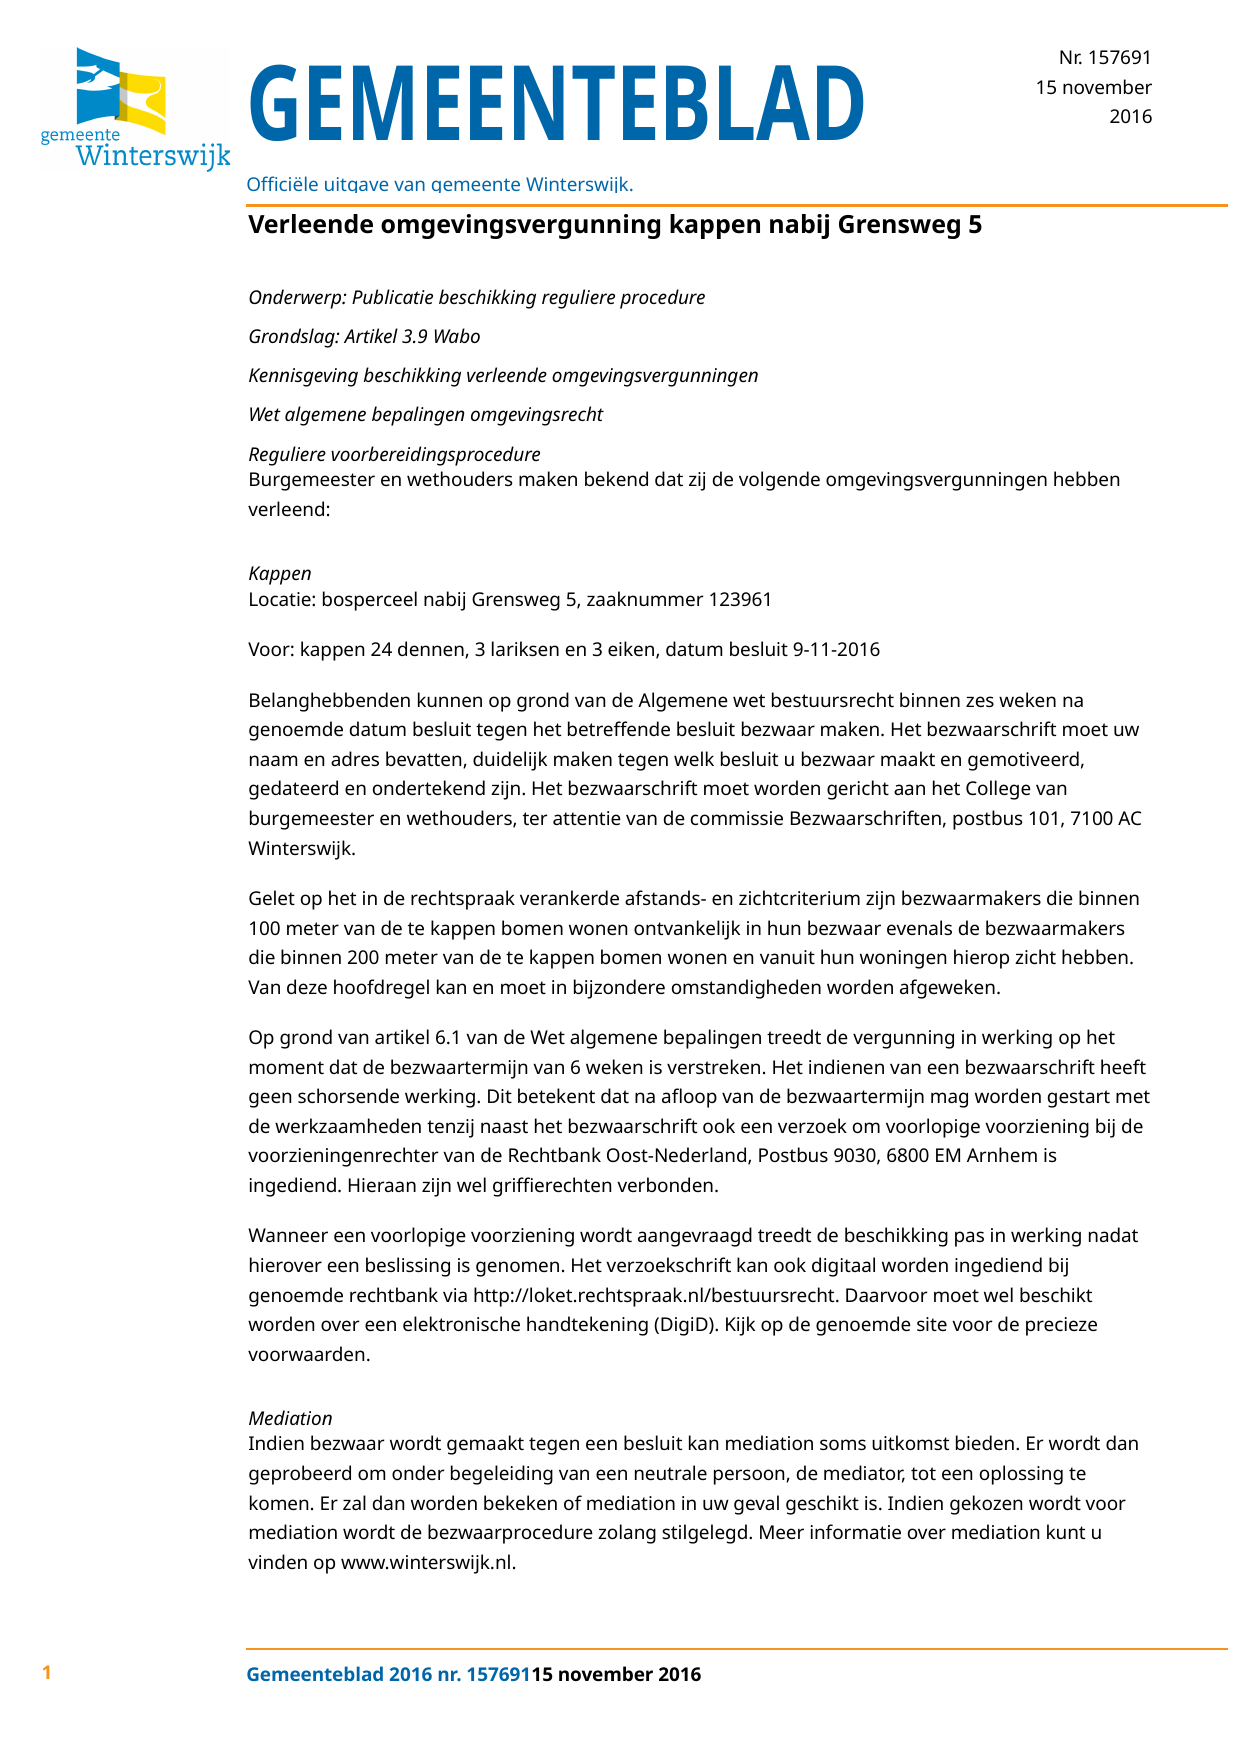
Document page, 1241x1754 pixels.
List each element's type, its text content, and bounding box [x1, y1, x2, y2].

text Wanneer een voorlopige voorziening wordt aangevraagd treedt de beschikking pas in werking nadat hierover een beslissing is genomen. Het verzoekschrift kan ook digitaal worden ingediend bij genoemde rechtbank via http://loket.rechtspraak.nl/bestuursrecht. Daarvoor moet wel beschikt worden over een elektronische handtekening (DigiD). Kijk op de genoemde site voor de precieze voorwaarden. [248, 1223, 1152, 1367]
text Indien bezwaar wordt gemaakt tegen een besluit kan mediation soms uitkomst bieden. Er wordt dan geprobeerd om onder begeleiding van een neutrale persoon, de mediator, tot een oplossing te komen. Er zal dan worden bekeken of mediation in uw geval geschikt is. Indien gekozen wordt voor mediation wordt de bezwaarprocedure zolang stilgelegd. Meer informatie over mediation kunt u vinden op www.winterswijk.nl. [248, 1431, 1152, 1575]
picture [41, 47, 231, 172]
text Grondslag: Artikel 3.9 Wabo [248, 323, 1152, 349]
text Burgemeester en wethouders maken bekend dat zij de volgende omgevingsvergunningen hebben verleend: [248, 467, 1152, 522]
text Mediation [248, 1405, 1152, 1431]
text Voor: kappen 24 dennen, 3 lariksen en 3 eiken, datum besluit 9-11-2016 [248, 636, 1152, 662]
text Verleende omgevingsvergunning kappen nabij Grensweg 5 [248, 207, 1152, 241]
text Wet algemene bepalingen omgevingsrecht [248, 402, 1152, 427]
text Onderwerp: Publicatie beschikking reguliere procedure [248, 284, 1152, 309]
text Gelet op het in de rechtspraak verankerde afstands- en zichtcriterium zijn bezwaarmakers die binnen 100 meter van de te kappen bomen wonen ontvankelijk in hun bezwaar evenals de bezwaarmakers die binnen 200 meter van de te kappen bomen wonen en vanuit hun woningen hierop zicht hebben. Van deze hoofdregel kan en moet in bijzondere omstandigheden worden afgeweken. [248, 885, 1152, 999]
picture [225, 153, 231, 162]
text Op grond van artikel 6.1 van de Wet algemene bepalingen treedt de vergunning in werking op het moment dat de bezwaartermijn van 6 weken is verstreken. Het indienen van een bezwaarschrift heeft geen schorsende werking. Dit betekent dat na afloop van de bezwaartermijn mag worden gestart met de werkzaamheden tenzij naast het bezwaarschrift ook een verzoek om voorlopige voorziening bij de voorzieningenrechter van de Rechtbank Oost-Nederland, Postbus 9030, 6800 EM Arnhem is ingediend. Hieraan zijn wel griffierechten verbonden. [248, 1024, 1152, 1198]
text Belanghebbenden kunnen op grond van de Algemene wet bestuursrecht binnen zes weken na genoemde datum besluit tegen het betreffende besluit bezwaar maken. Het bezwaarschrift moet uw naam en adres bevatten, duidelijk maken tegen welk besluit u bezwaar maakt en gemotiveerd, gedateerd en ondertekend zijn. Het bezwaarschrift moet worden gericht aan het College van burgemeester en wethouders, ter attentie van de commissie Bezwaarschriften, postbus 101, 7100 AC Winterswijk. [248, 687, 1152, 860]
text Locatie: bosperceel nabij Grensweg 5, zaaknummer 123961 [248, 586, 1152, 612]
text Kappen [248, 560, 1152, 586]
text Kennisgeving beschikking verleende omgevingsvergunningen [248, 362, 1152, 388]
text Reguliere voorbereidingsprocedure [248, 441, 1152, 467]
